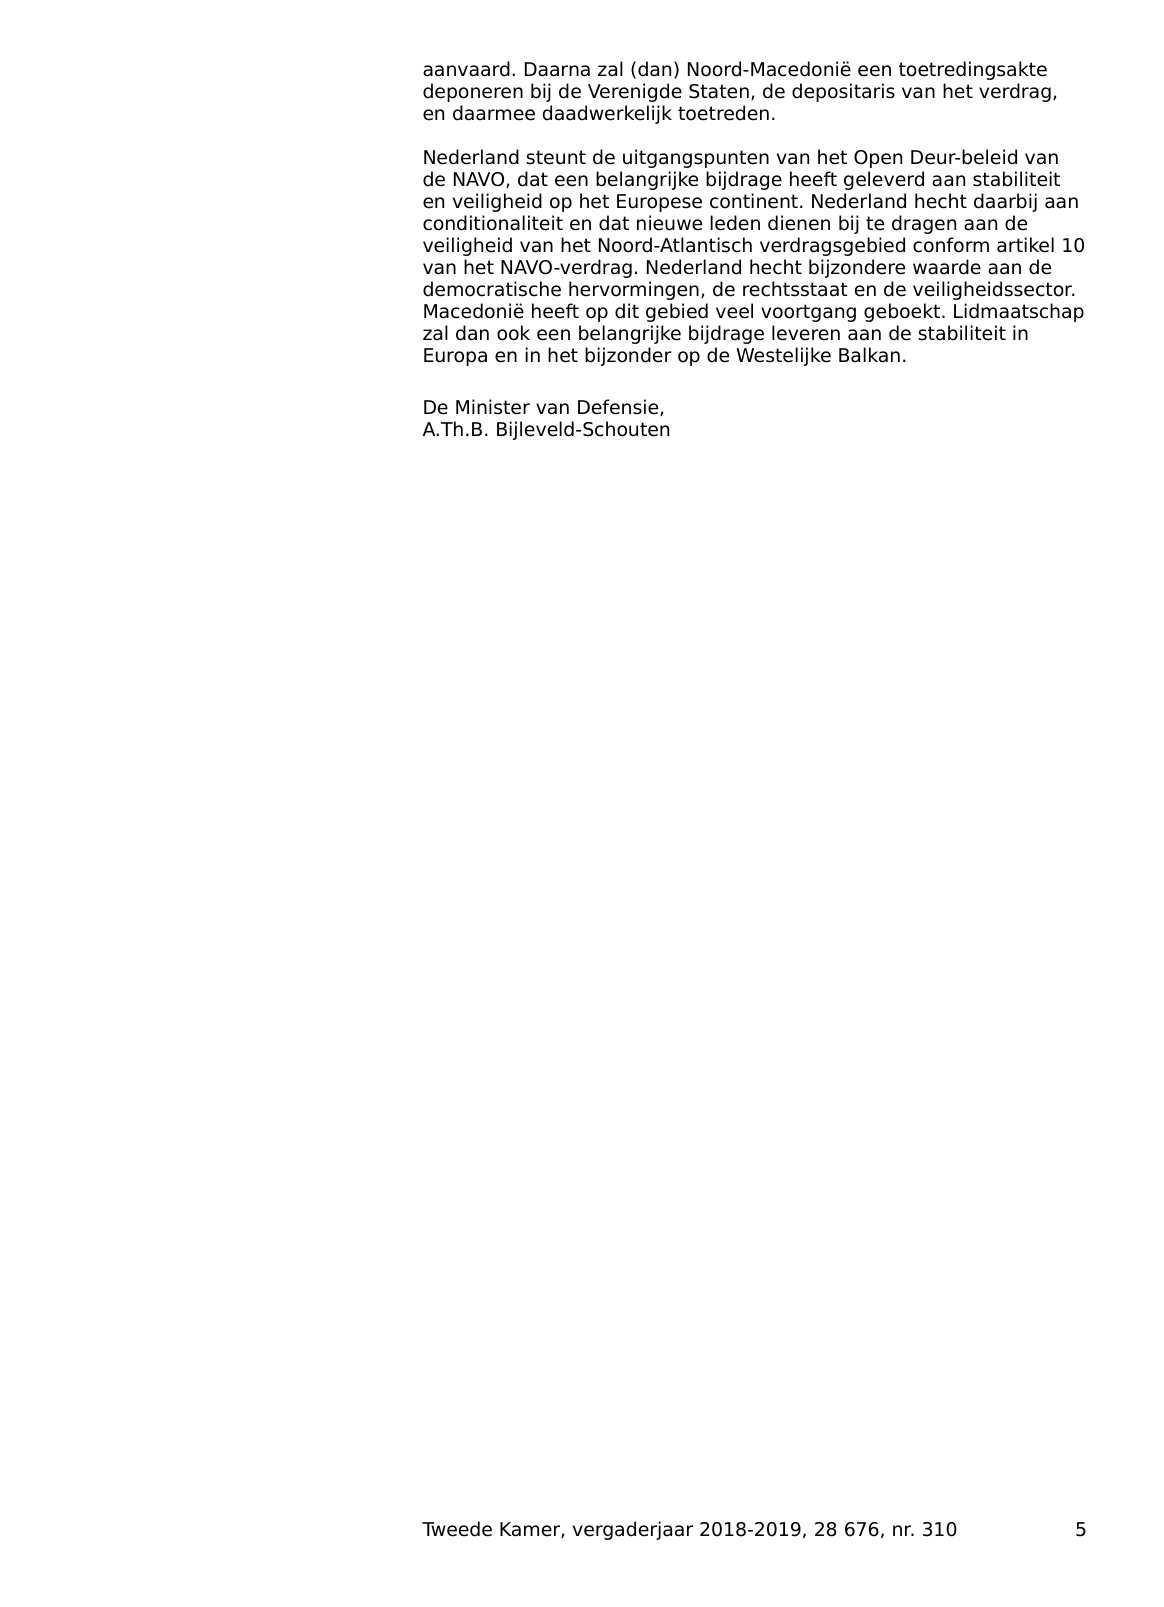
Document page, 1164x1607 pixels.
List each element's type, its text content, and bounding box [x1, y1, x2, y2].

text aanvaard. Daarna zal (dan) Noord-Macedonië een toetredingsakte deponeren bij de Verenigde Staten, de depositaris van het verdrag, en daarmee daadwerkelijk toetreden. [422, 59, 1087, 125]
text De Minister van Defensie, A.Th.B. Bijleveld-Schouten [422, 397, 1087, 441]
text Nederland steunt de uitgangspunten van het Open Deur-beleid van de NAVO, dat een belangrijke bijdrage heeft geleverd aan stabiliteit en veiligheid op het Europese continent. Nederland hecht daarbij aan conditionaliteit en dat nieuwe leden dienen bij te dragen aan de veiligheid van het Noord-Atlantisch verdragsgebied conform artikel 10 van het NAVO-verdrag. Nederland hecht bijzondere waarde aan de democratische hervormingen, de rechtsstaat en de veiligheidssector. Macedonië heeft op dit gebied veel voortgang geboekt. Lidmaatschap zal dan ook een belangrijke bijdrage leveren aan de stabiliteit in Europa en in het bijzonder op de Westelijke Balkan. [422, 147, 1087, 367]
